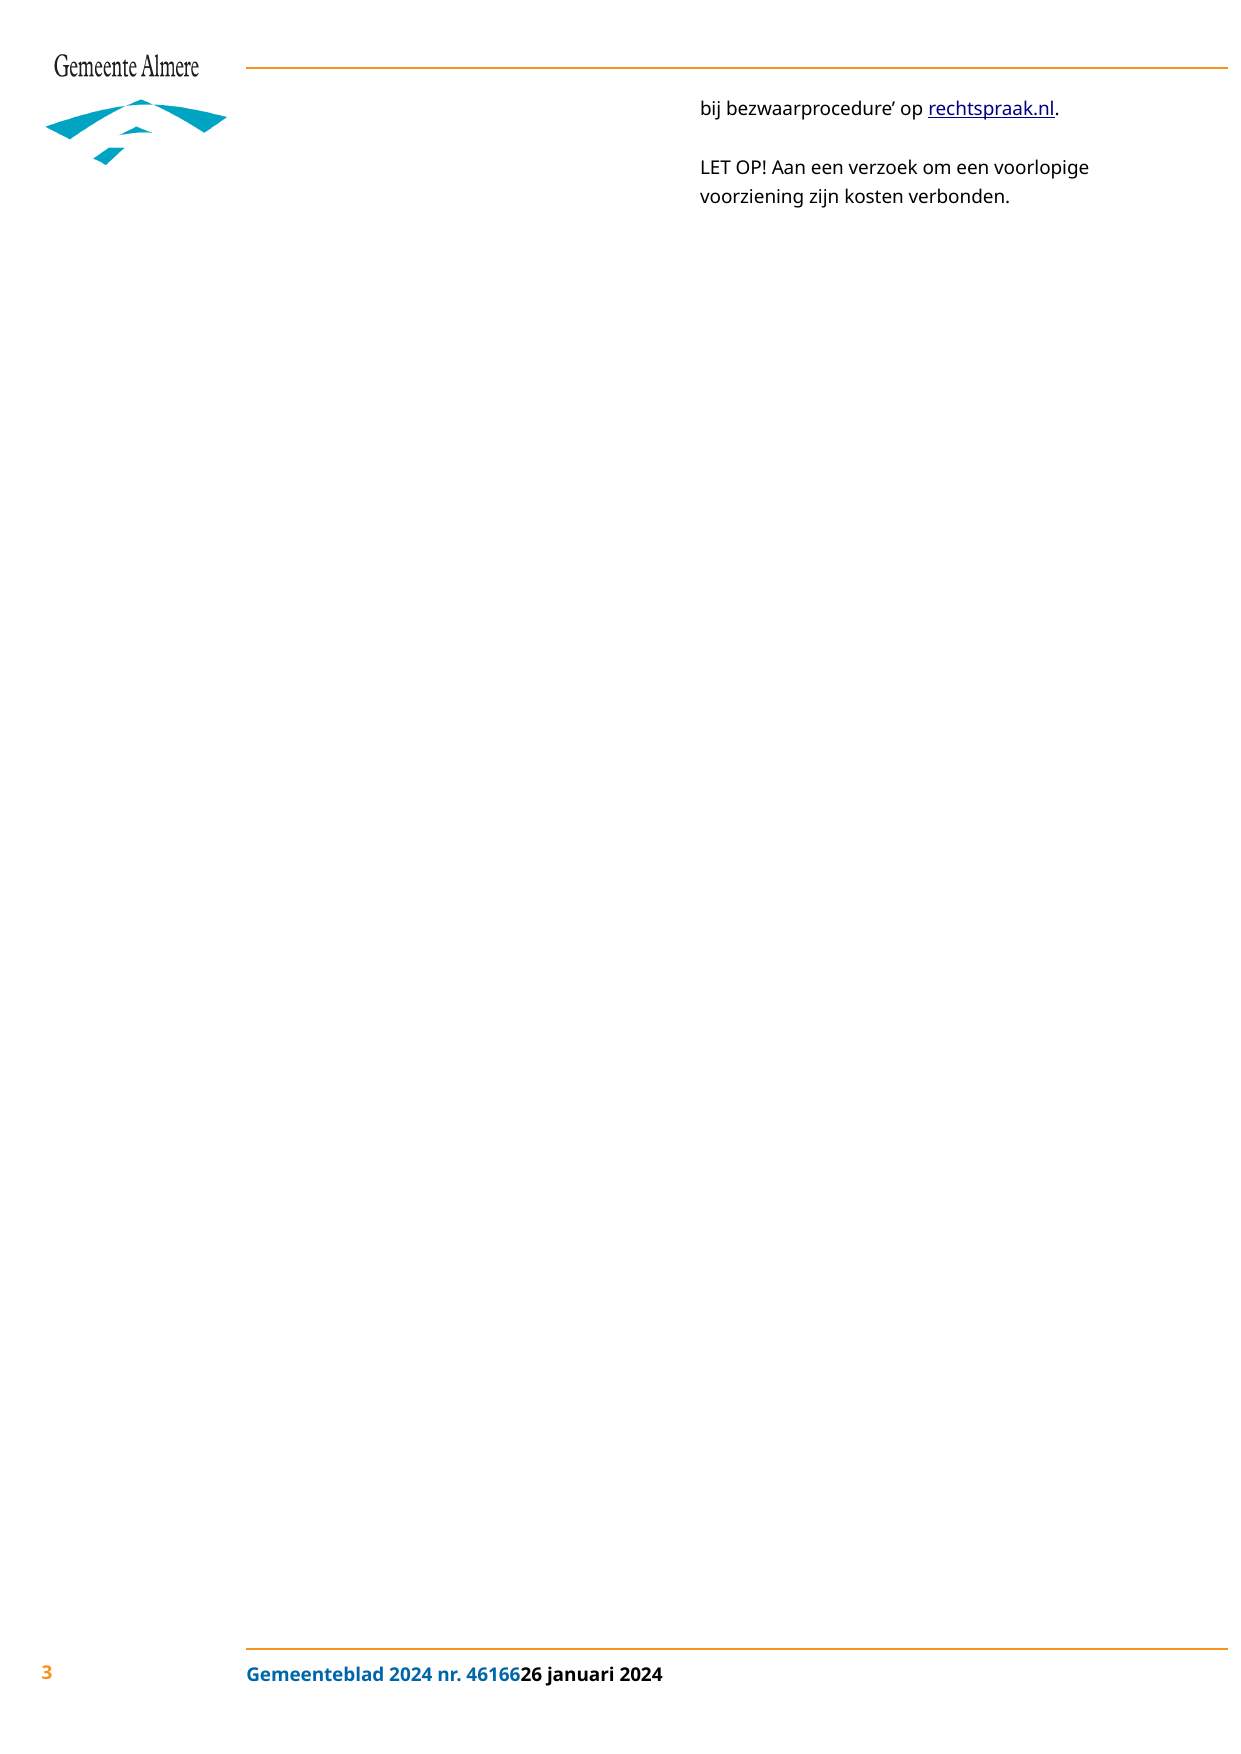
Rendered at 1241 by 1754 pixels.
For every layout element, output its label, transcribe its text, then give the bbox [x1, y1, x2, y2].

table_cell bij bezwaarprocedure’ op rechtspraak.nl. LET OP! Aan een verzoek om een voorlopige voorziening zijn kosten verbonden. [700, 95, 1152, 209]
picture [41, 47, 231, 172]
table_cell [248, 95, 700, 209]
